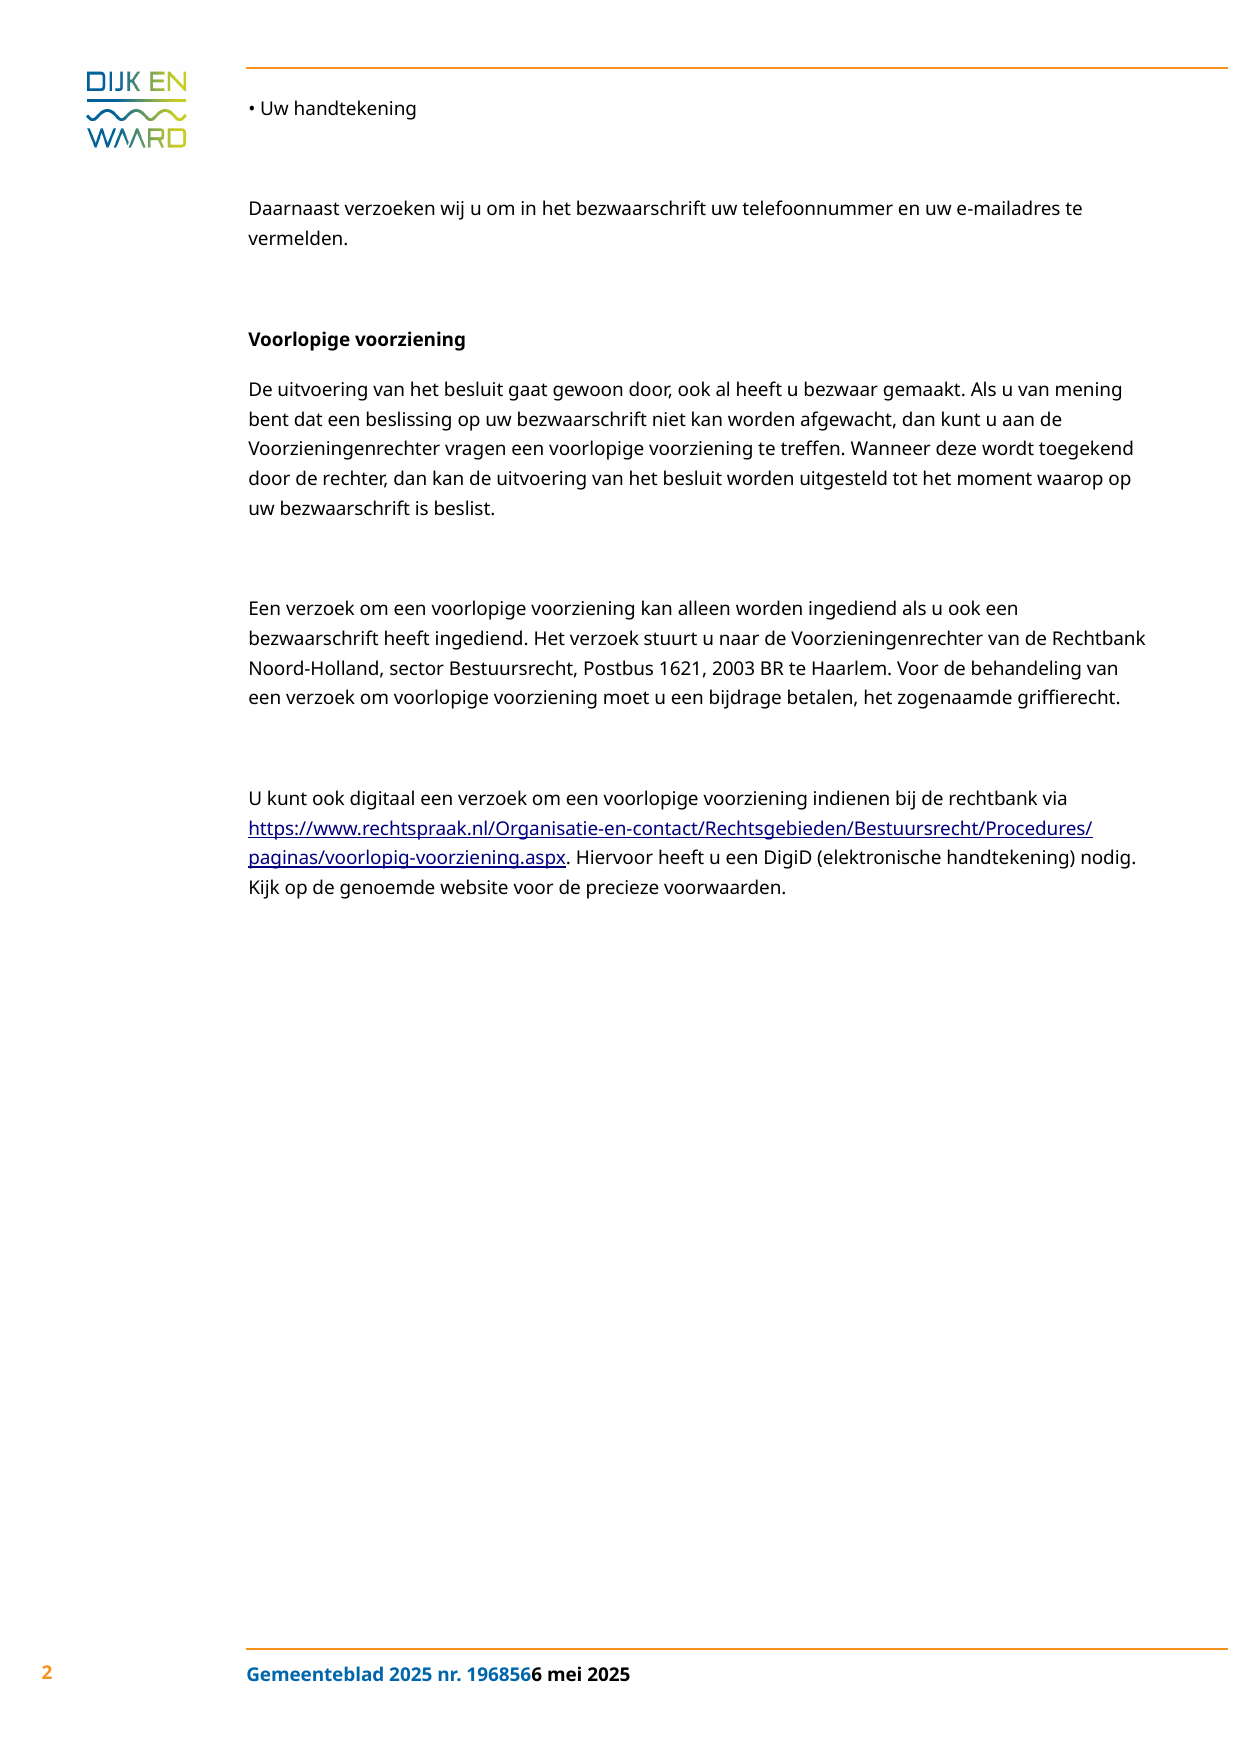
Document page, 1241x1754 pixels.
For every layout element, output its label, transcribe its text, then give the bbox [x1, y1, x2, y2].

text Voorlopige voorziening [248, 326, 1152, 352]
picture [41, 47, 231, 172]
text Een verzoek om een voorlopige voorziening kan alleen worden ingediend als u ook een bezwaarschrift heeft ingediend. Het verzoek stuurt u naar de Voorzieningenrechter van de Rechtbank Noord-Holland, sector Bestuursrecht, Postbus 1621, 2003 BR te Haarlem. Voor de behandeling van een verzoek om voorlopige voorziening moet u een bijdrage betalen, het zogenaamde griffierecht. [248, 596, 1152, 710]
text De uitvoering van het besluit gaat gewoon door, ook al heeft u bezwaar gemaakt. Als u van mening bent dat een beslissing op uw bezwaarschrift niet kan worden afgewacht, dan kunt u aan de Voorzieningenrechter vragen een voorlopige voorziening te treffen. Wanneer deze wordt toegekend door de rechter, dan kan de uitvoering van het besluit worden uitgesteld tot het moment waarop op uw bezwaarschrift is beslist. [248, 376, 1152, 521]
text • Uw handtekening [248, 95, 1152, 121]
text U kunt ook digitaal een verzoek om een voorlopige voorziening indienen bij de rechtbank via https://www.rechtspraak.nl/Organisatie-en-contact/Rechtsgebieden/Bestuursrecht/Procedures/paginas/voorlopig-voorziening.aspx. Hiervoor heeft u een DigiD (elektronische handtekening) nodig. Kijk op de genoemde website voor de precieze voorwaarden. [248, 785, 1152, 900]
text Daarnaast verzoeken wij u om in het bezwaarschrift uw telefoonnummer en uw e-mailadres te vermelden. [248, 196, 1152, 251]
